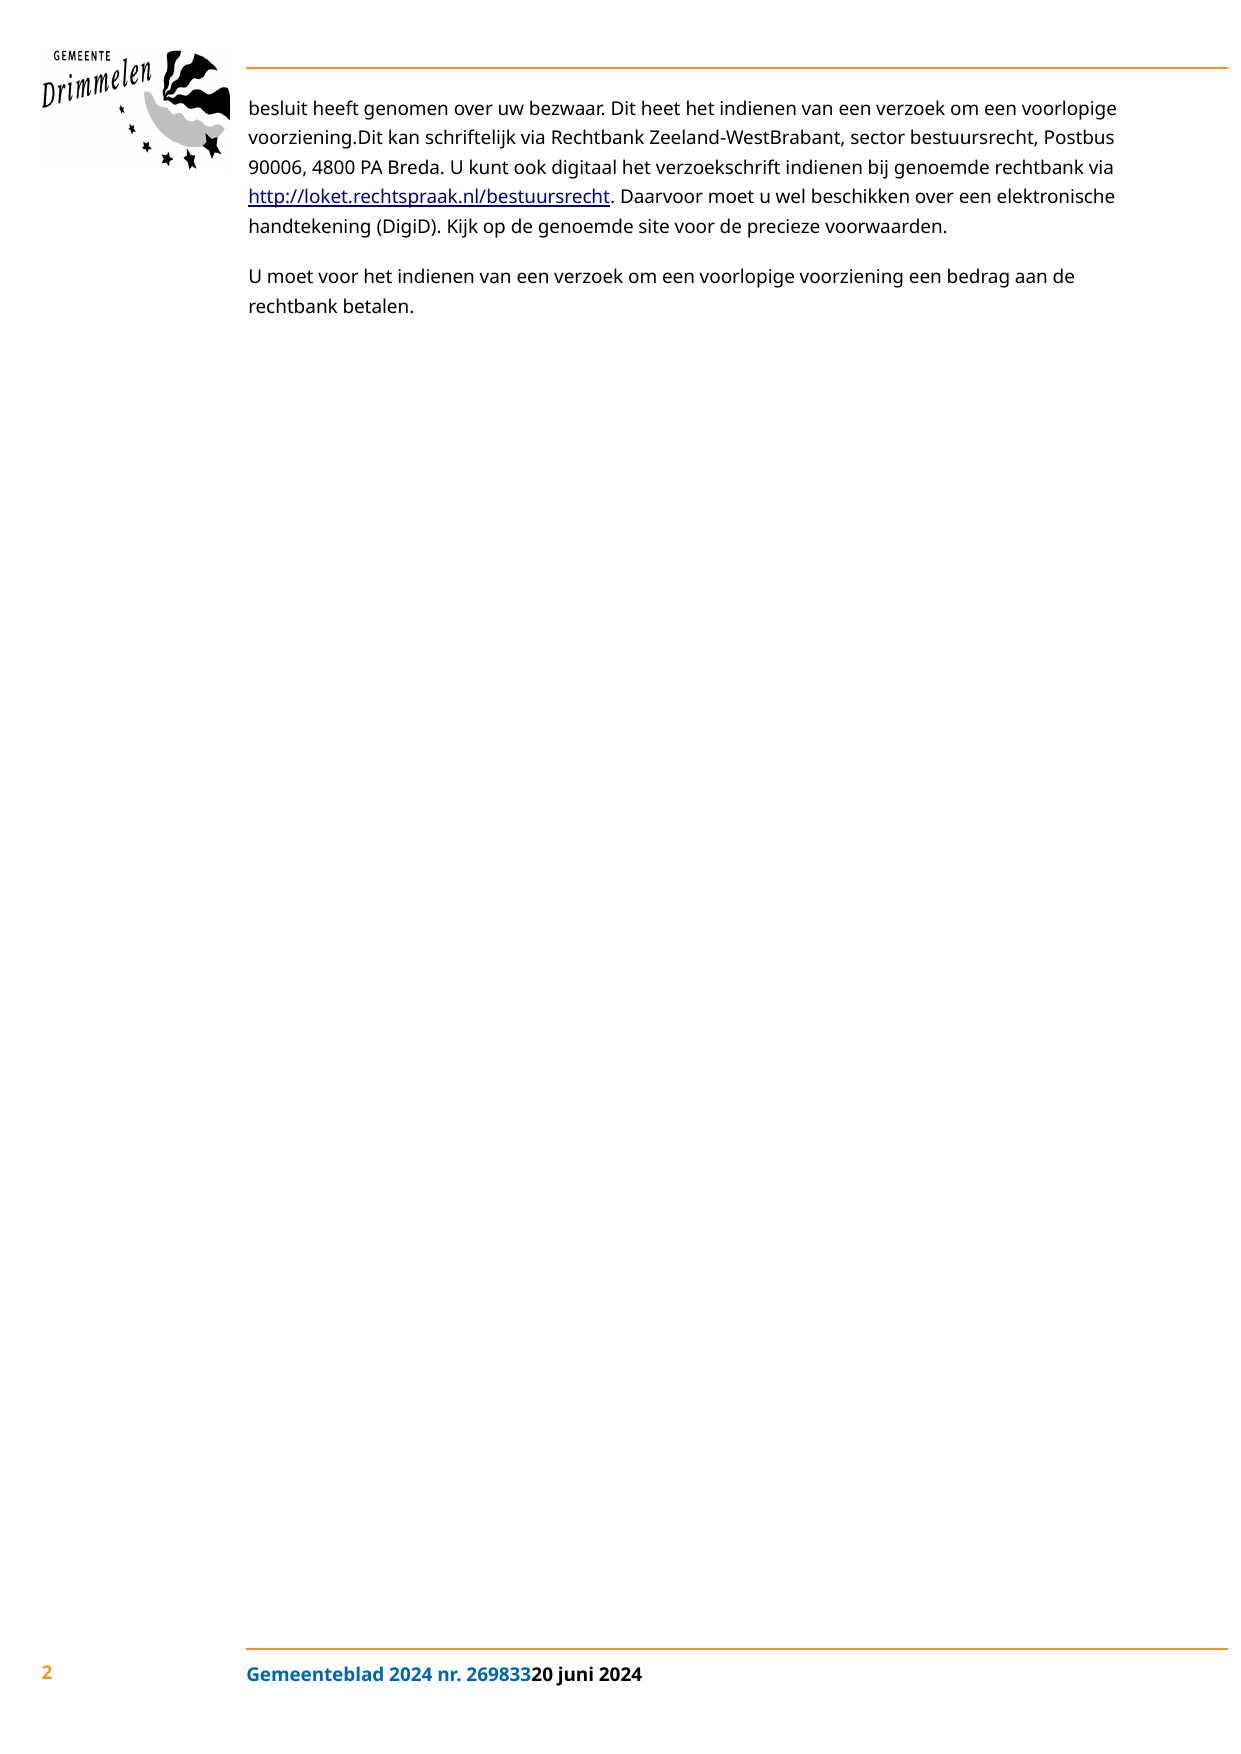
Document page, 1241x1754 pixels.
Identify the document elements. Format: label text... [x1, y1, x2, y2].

text besluit heeft genomen over uw bezwaar. Dit heet het indienen van een verzoek om een voorlopige voorziening.Dit kan schriftelijk via Rechtbank Zeeland-WestBrabant, sector bestuursrecht, Postbus 90006, 4800 PA Breda. U kunt ook digitaal het verzoekschrift indienen bij genoemde rechtbank via http://loket.rechtspraak.nl/bestuursrecht. Daarvoor moet u wel beschikken over een elektronische handtekening (DigiD). Kijk op de genoemde site voor de precieze voorwaarden. [248, 95, 1152, 239]
text U moet voor het indienen van een verzoek om een voorlopige voorziening een bedrag aan de rechtbank betalen. [248, 263, 1152, 319]
picture [41, 47, 231, 172]
